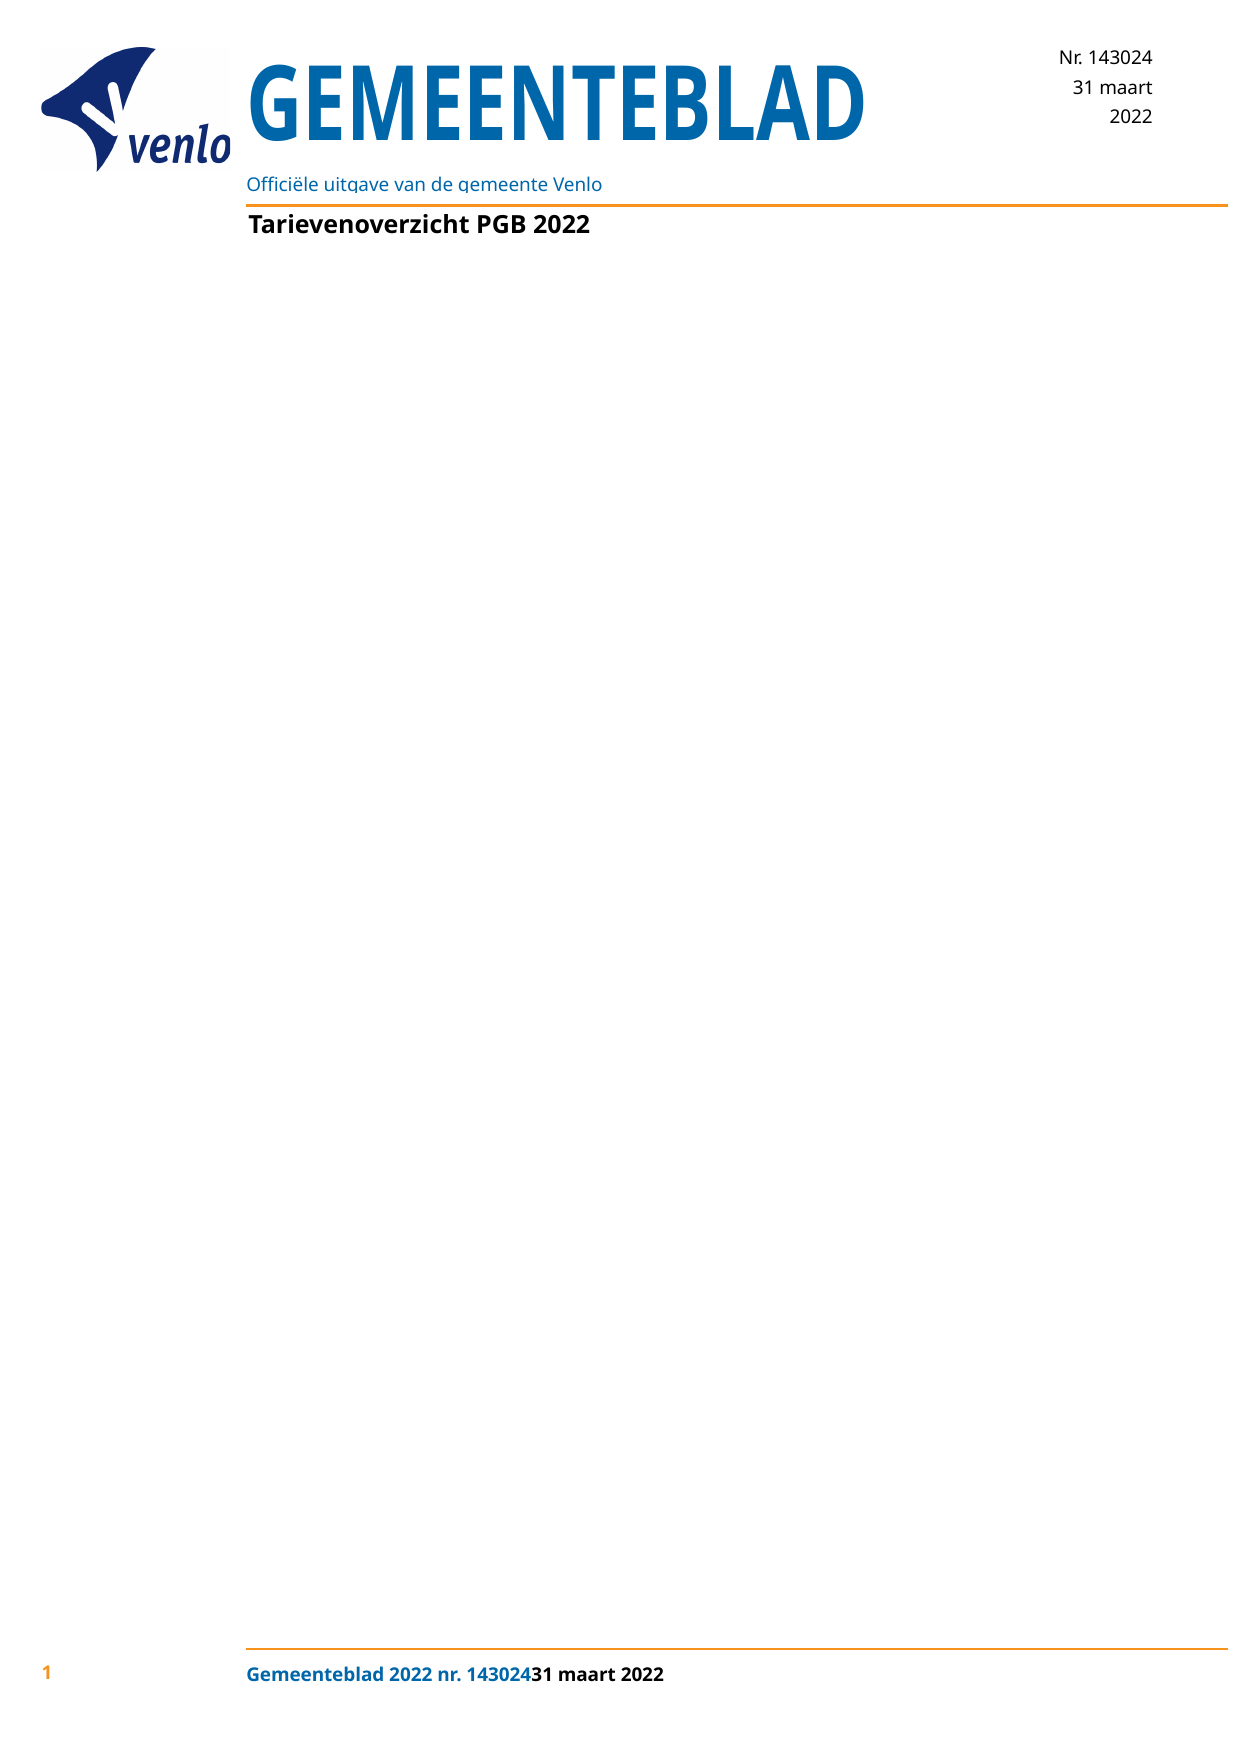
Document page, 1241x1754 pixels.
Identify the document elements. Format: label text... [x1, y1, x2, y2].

text Tarievenoverzicht PGB 2022 [248, 207, 1152, 241]
picture [41, 47, 231, 172]
